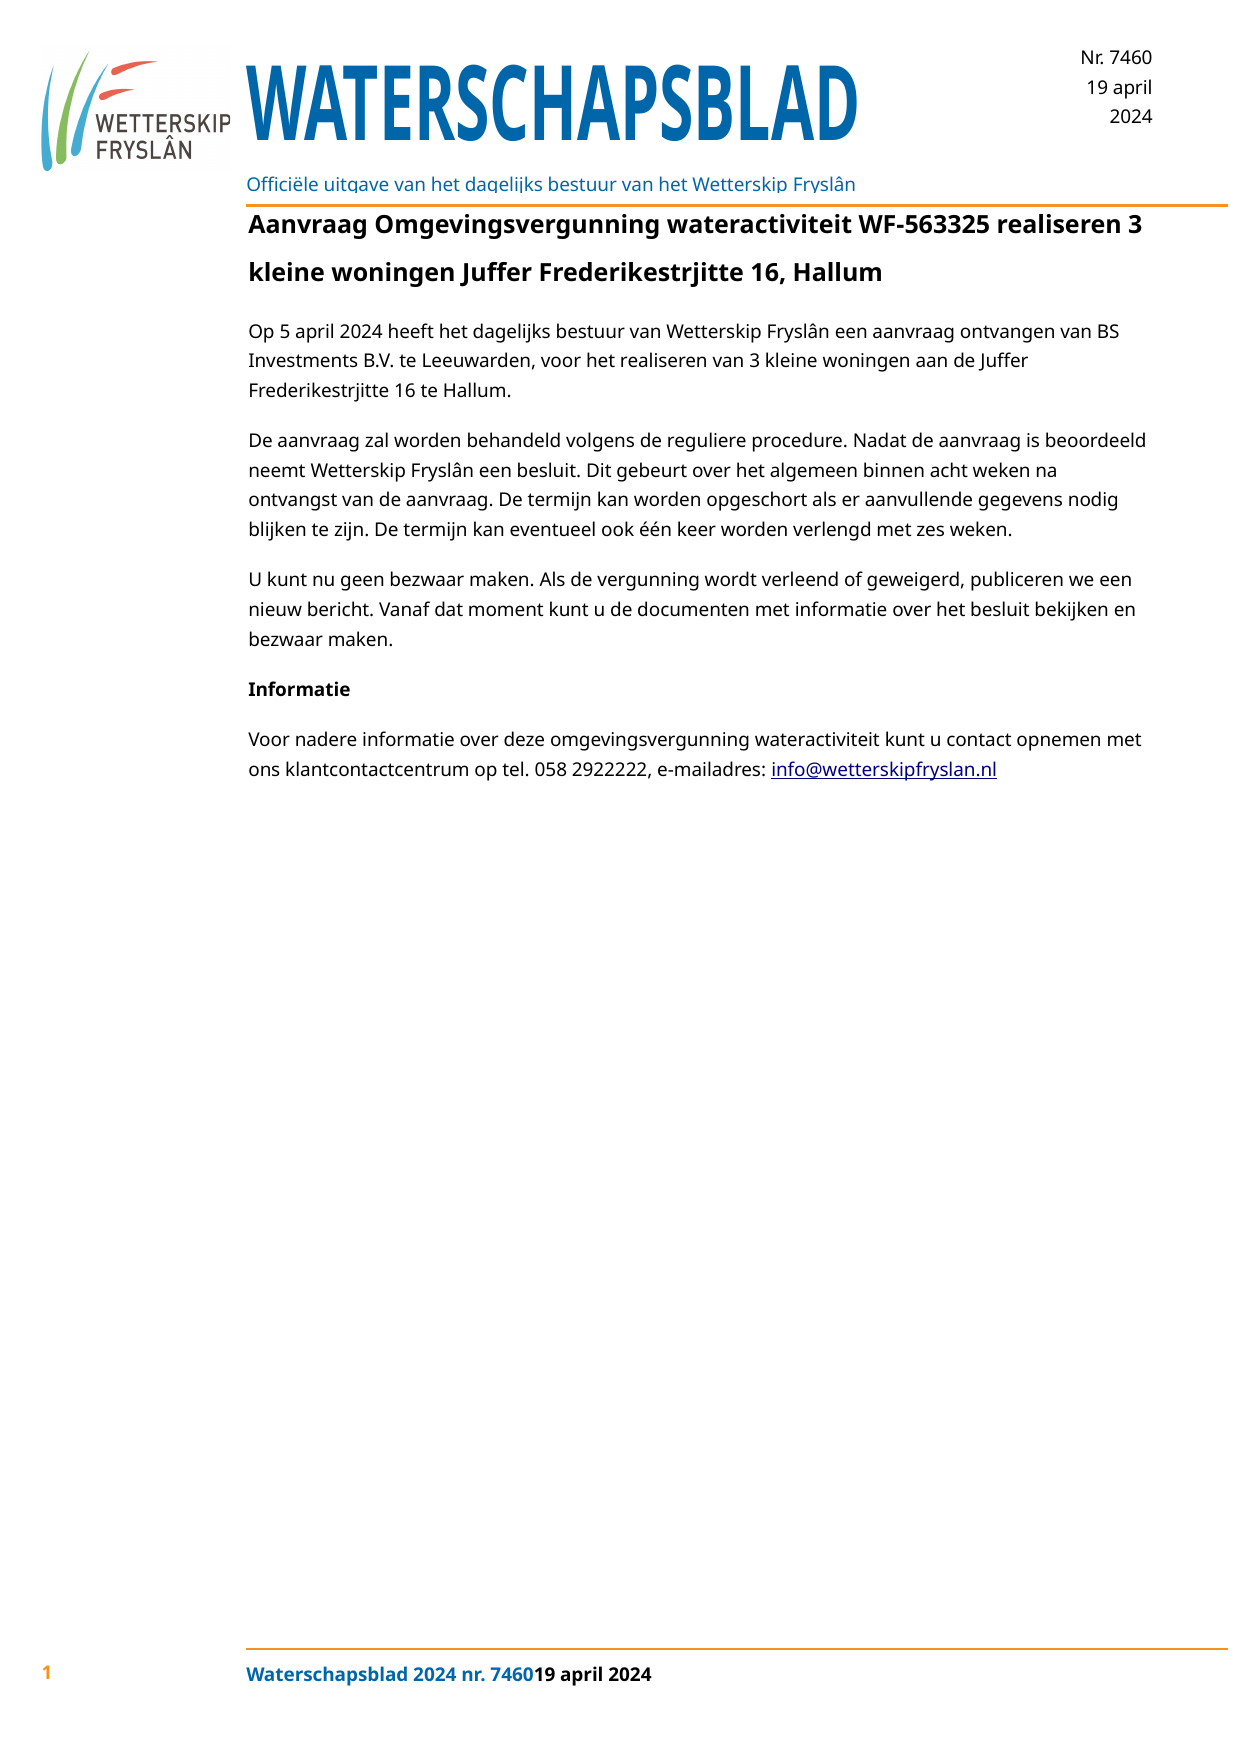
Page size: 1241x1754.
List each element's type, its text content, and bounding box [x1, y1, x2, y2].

picture [41, 47, 231, 172]
text Op 5 april 2024 heeft het dagelijks bestuur van Wetterskip Fryslân een aanvraag ontvangen van BS Investments B.V. te Leeuwarden, voor het realiseren van 3 kleine woningen aan de Juffer Frederikestrjitte 16 te Hallum. [248, 318, 1152, 403]
text De aanvraag zal worden behandeld volgens de reguliere procedure. Nadat de aanvraag is beoordeeld neemt Wetterskip Fryslân een besluit. Dit gebeurt over het algemeen binnen acht weken na ontvangst van de aanvraag. De termijn kan worden opgeschort als er aanvullende gegevens nodig blijken te zijn. De termijn kan eventueel ook één keer worden verlengd met zes weken. [248, 427, 1152, 542]
text Voor nadere informatie over deze omgevingsvergunning wateractiviteit kunt u contact opnemen met ons klantcontactcentrum op tel. 058 2922222, e-mailadres: info@wetterskipfryslan.nl [248, 727, 1152, 782]
text Aanvraag Omgevingsvergunning wateractiviteit WF-563325 realiseren 3 kleine woningen Juffer Frederikestrjitte 16, Hallum [248, 207, 1152, 288]
text Informatie [248, 676, 1152, 702]
text U kunt nu geen bezwaar maken. Als de vergunning wordt verleend of geweigerd, publiceren we een nieuw bericht. Vanaf dat moment kunt u de documenten met informatie over het besluit bekijken en bezwaar maken. [248, 567, 1152, 652]
